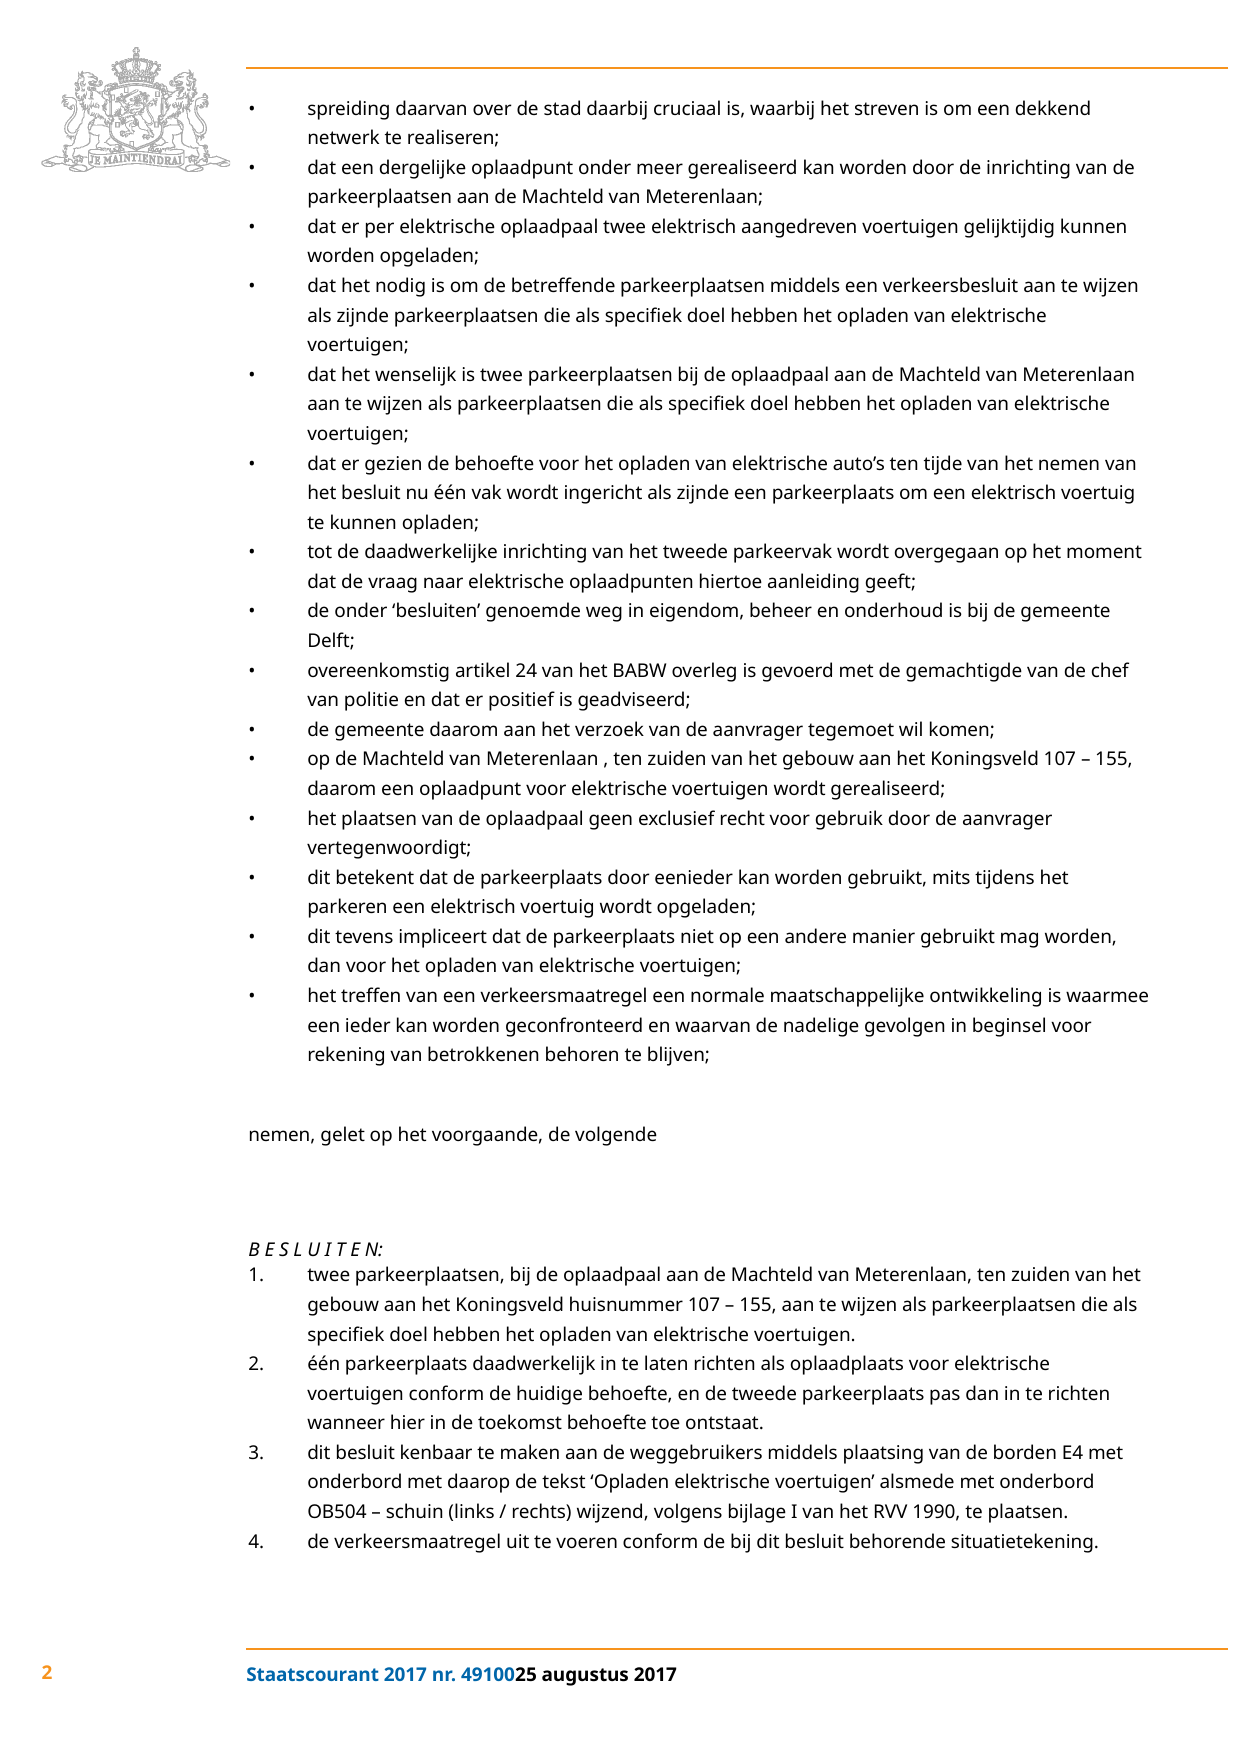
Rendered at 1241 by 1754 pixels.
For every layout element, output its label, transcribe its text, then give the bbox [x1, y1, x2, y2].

list dit betekent dat de parkeerplaats door eenieder kan worden gebruikt, mits tijdens het parkeren een elektrisch voertuig wordt opgeladen; [248, 864, 1152, 919]
list de verkeersmaatregel uit te voeren conform de bij dit besluit behorende situatietekening. [248, 1528, 1152, 1553]
list het plaatsen van de oplaadpaal geen exclusief recht voor gebruik door de aanvrager vertegenwoordigt; [248, 805, 1152, 860]
list dit besluit kenbaar te maken aan de weggebruikers middels plaatsing van de borden E4 met onderbord met daarop de tekst ‘Opladen elektrische voertuigen’ alsmede met onderbord OB504 – schuin (links / rechts) wijzend, volgens bijlage I van het RVV 1990, te plaatsen. [248, 1439, 1152, 1524]
list dat er per elektrische oplaadpaal twee elektrisch aangedreven voertuigen gelijktijdig kunnen worden opgeladen; [248, 213, 1152, 268]
list op de Machteld van Meterenlaan , ten zuiden van het gebouw aan het Koningsveld 107 – 155, daarom een oplaadpunt voor elektrische voertuigen wordt gerealiseerd; [248, 746, 1152, 801]
text B E S L U I T E N: [248, 1236, 1152, 1262]
list twee parkeerplaatsen, bij de oplaadpaal aan de Machteld van Meterenlaan, ten zuiden van het gebouw aan het Koningsveld huisnummer 107 – 155, aan te wijzen als parkeerplaatsen die als specifiek doel hebben het opladen van elektrische voertuigen. [248, 1262, 1152, 1346]
list spreiding daarvan over de stad daarbij cruciaal is, waarbij het streven is om een dekkend netwerk te realiseren; [248, 95, 1152, 150]
list dat er gezien de behoefte voor het opladen van elektrische auto’s ten tijde van het nemen van het besluit nu één vak wordt ingericht als zijnde een parkeerplaats om een elektrisch voertuig te kunnen opladen; [248, 450, 1152, 535]
list dat een dergelijke oplaadpunt onder meer gerealiseerd kan worden door de inrichting van de parkeerplaatsen aan de Machteld van Meterenlaan; [248, 154, 1152, 209]
list de gemeente daarom aan het verzoek van de aanvrager tegemoet wil komen; [248, 716, 1152, 742]
list het treffen van een verkeersmaatregel een normale maatschappelijke ontwikkeling is waarmee een ieder kan worden geconfronteerd en waarvan de nadelige gevolgen in beginsel voor rekening van betrokkenen behoren te blijven; [248, 982, 1152, 1067]
list één parkeerplaats daadwerkelijk in te laten richten als oplaadplaats voor elektrische voertuigen conform de huidige behoefte, en de tweede parkeerplaats pas dan in te richten wanneer hier in de toekomst behoefte toe ontstaat. [248, 1350, 1152, 1435]
list de onder ‘besluiten’ genoemde weg in eigendom, beheer en onderhoud is bij de gemeente Delft; [248, 598, 1152, 653]
picture [41, 47, 231, 172]
list overeenkomstig artikel 24 van het BABW overleg is gevoerd met de gemachtigde van de chef van politie en dat er positief is geadviseerd; [248, 657, 1152, 712]
text nemen, gelet op het voorgaande, de volgende [248, 1121, 1152, 1147]
list dat het wenselijk is twee parkeerplaatsen bij de oplaadpaal aan de Machteld van Meterenlaan aan te wijzen als parkeerplaatsen die als specifiek doel hebben het opladen van elektrische voertuigen; [248, 361, 1152, 446]
list dat het nodig is om de betreffende parkeerplaatsen middels een verkeersbesluit aan te wijzen als zijnde parkeerplaatsen die als specifiek doel hebben het opladen van elektrische voertuigen; [248, 272, 1152, 357]
list dit tevens impliceert dat de parkeerplaats niet op een andere manier gebruikt mag worden, dan voor het opladen van elektrische voertuigen; [248, 923, 1152, 978]
list tot de daadwerkelijke inrichting van het tweede parkeervak wordt overgegaan op het moment dat de vraag naar elektrische oplaadpunten hiertoe aanleiding geeft; [248, 538, 1152, 594]
